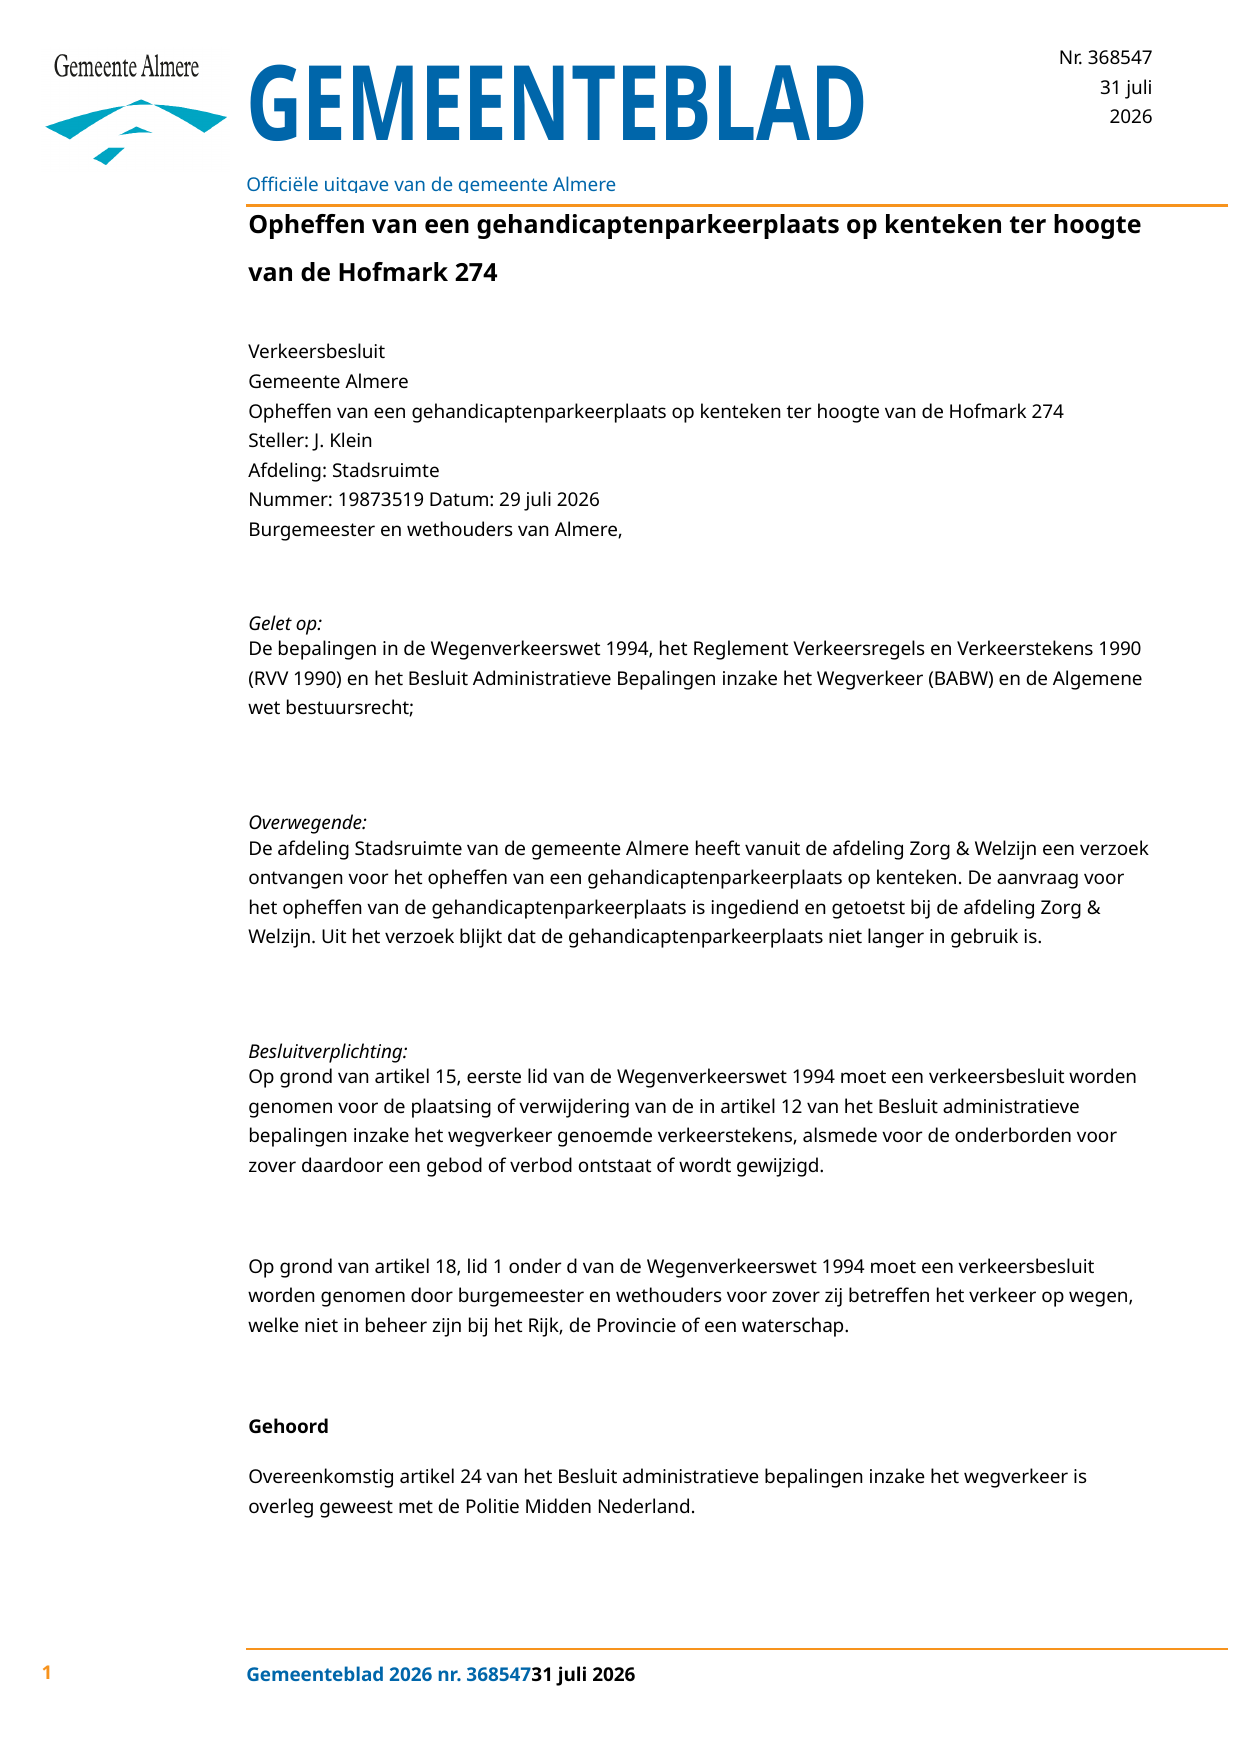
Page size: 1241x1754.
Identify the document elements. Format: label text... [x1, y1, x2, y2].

text Op grond van artikel 15, eerste lid van de Wegenverkeerswet 1994 moet een verkeersbesluit worden genomen voor de plaatsing of verwijdering van de in artikel 12 van het Besluit administratieve bepalingen inzake het wegverkeer genoemde verkeerstekens, alsmede voor de onderborden voor zover daardoor een gebod of verbod ontstaat of wordt gewijzigd. [248, 1063, 1152, 1178]
picture [41, 47, 231, 172]
text Opheffen van een gehandicaptenparkeerplaats op kenteken ter hoogte van de Hofmark 274 [248, 207, 1152, 288]
text Afdeling: Stadsruimte [248, 457, 1152, 483]
text Overeenkomstig artikel 24 van het Besluit administratieve bepalingen inzake het wegverkeer is overleg geweest met de Politie Midden Nederland. [248, 1463, 1152, 1519]
text Gehoord [248, 1413, 1152, 1439]
text Gelet op: [248, 610, 1152, 635]
text De afdeling Stadsruimte van de gemeente Almere heeft vanuit de afdeling Zorg & Welzijn een verzoek ontvangen voor het opheffen van een gehandicaptenparkeerplaats op kenteken. De aanvraag voor het opheffen van de gehandicaptenparkeerplaats is ingediend en getoetst bij de afdeling Zorg & Welzijn. Uit het verzoek blijkt dat de gehandicaptenparkeerplaats niet langer in gebruik is. [248, 835, 1152, 949]
text Overwegende: [248, 809, 1152, 835]
text Burgemeester en wethouders van Almere, [248, 516, 1152, 542]
text Besluitverplichting: [248, 1038, 1152, 1063]
text Gemeente Almere [248, 368, 1152, 394]
text Opheffen van een gehandicaptenparkeerplaats op kenteken ter hoogte van de Hofmark 274 [248, 398, 1152, 423]
text De bepalingen in de Wegenverkeerswet 1994, het Reglement Verkeersregels en Verkeerstekens 1990 (RVV 1990) en het Besluit Administratieve Bepalingen inzake het Wegverkeer (BABW) en de Algemene wet bestuursrecht; [248, 635, 1152, 720]
text Steller: J. Klein [248, 427, 1152, 453]
text Op grond van artikel 18, lid 1 onder d van de Wegenverkeerswet 1994 moet een verkeersbesluit worden genomen door burgemeester en wethouders voor zover zij betreffen het verkeer op wegen, welke niet in beheer zijn bij het Rijk, de Provincie of een waterschap. [248, 1253, 1152, 1338]
text Verkeersbesluit [248, 339, 1152, 364]
text Nummer: 19873519 Datum: 29 juli 2026 [248, 487, 1152, 512]
